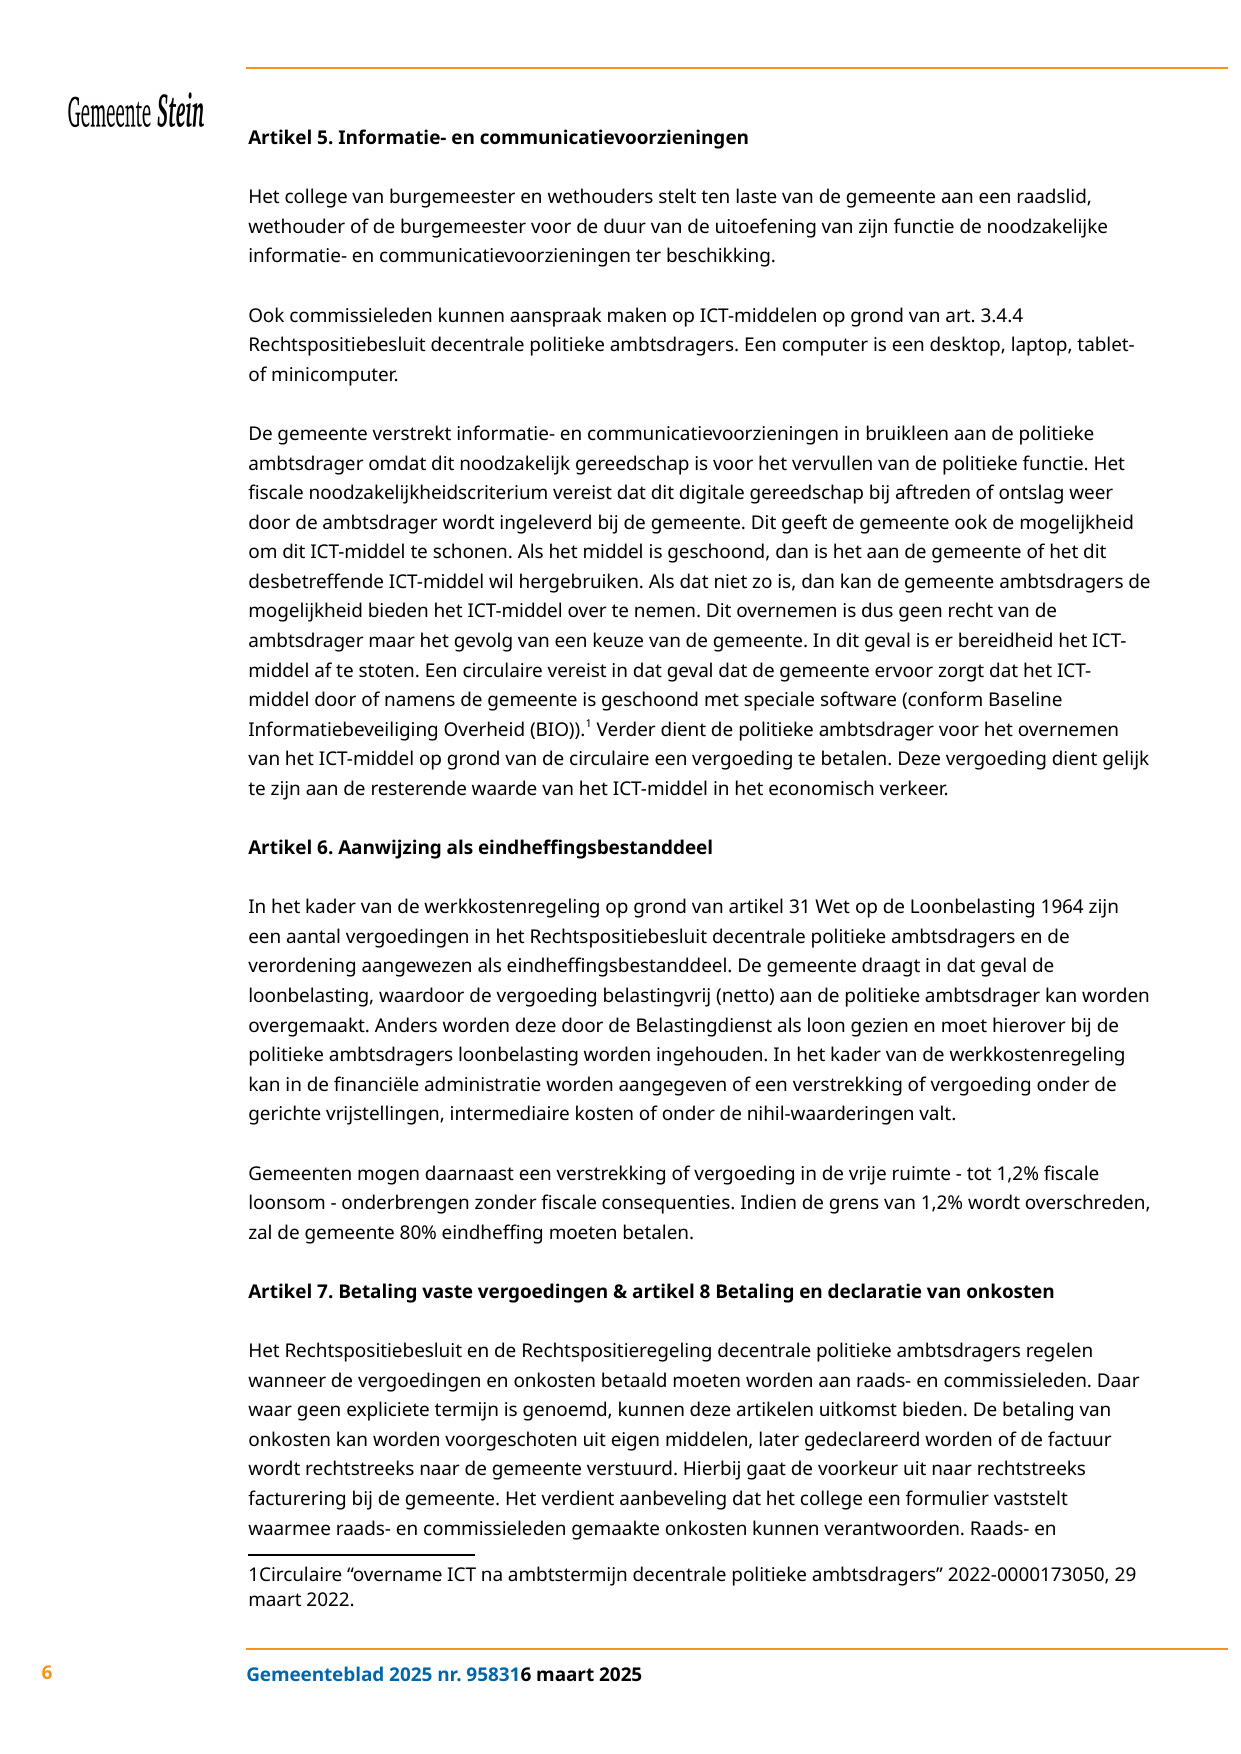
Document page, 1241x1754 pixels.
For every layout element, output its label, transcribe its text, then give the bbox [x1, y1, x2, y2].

text Artikel 7. Betaling vaste vergoedingen & artikel 8 Betaling en declaratie van onkosten [248, 1278, 1152, 1304]
text Het Rechtspositiebesluit en de Rechtspositieregeling decentrale politieke ambtsdragers regelen wanneer de vergoedingen en onkosten betaald moeten worden aan raads- en commissieleden. Daar waar geen expliciete termijn is genoemd, kunnen deze artikelen uitkomst bieden. De betaling van onkosten kan worden voorgeschoten uit eigen middelen, later gedeclareerd worden of de factuur wordt rechtstreeks naar de gemeente verstuurd. Hierbij gaat de voorkeur uit naar rechtstreeks facturering bij de gemeente. Het verdient aanbeveling dat het college een formulier vaststelt waarmee raads- en commissieleden gemaakte onkosten kunnen verantwoorden. Raads- en [248, 1337, 1152, 1541]
text Gemeenten mogen daarnaast een verstrekking of vergoeding in de vrije ruimte - tot 1,2% fiscale loonsom - onderbrengen zonder fiscale consequenties. Indien de grens van 1,2% wordt overschreden, zal de gemeente 80% eindheffing moeten betalen. [248, 1160, 1152, 1245]
text Artikel 5. Informatie- en communicatievoorzieningen [248, 124, 1152, 150]
text Ook commissieleden kunnen aanspraak maken op ICT-middelen op grond van art. 3.4.4 Rechtspositiebesluit decentrale politieke ambtsdragers. Een computer is een desktop, laptop, tablet- of minicomputer. [248, 302, 1152, 387]
text De gemeente verstrekt informatie- en communicatievoorzieningen in bruikleen aan de politieke ambtsdrager omdat dit noodzakelijk gereedschap is voor het vervullen van de politieke functie. Het fiscale noodzakelijkheidscriterium vereist dat dit digitale gereedschap bij aftreden of ontslag weer door de ambtsdrager wordt ingeleverd bij de gemeente. Dit geeft de gemeente ook de mogelijkheid om dit ICT-middel te schonen. Als het middel is geschoond, dan is het aan de gemeente of het dit desbetreffende ICT-middel wil hergebruiken. Als dat niet zo is, dan kan de gemeente ambtsdragers de mogelijkheid bieden het ICT-middel over te nemen. Dit overnemen is dus geen recht van de ambtsdrager maar het gevolg van een keuze van de gemeente. In dit geval is er bereidheid het ICT-middel af te stoten. Een circulaire vereist in dat geval dat de gemeente ervoor zorgt dat het ICT-middel door of namens de gemeente is geschoond met speciale software (conform Baseline Informatiebeveiliging Overheid (BIO)). Verder dient de politieke ambtsdrager voor het overnemen van het ICT-middel op grond van de circulaire een vergoeding te betalen. Deze vergoeding dient gelijk te zijn aan de resterende waarde van het ICT-middel in het economisch verkeer. [248, 420, 1152, 801]
picture [41, 47, 231, 172]
text Artikel 6. Aanwijzing als eindheffingsbestanddeel [248, 834, 1152, 860]
text Circulaire “overname ICT na ambtstermijn decentrale politieke ambtsdragers” 2022-0000173050, 29 maart 2022. [248, 1561, 1152, 1612]
text Het college van burgemeester en wethouders stelt ten laste van de gemeente aan een raadslid, wethouder of de burgemeester voor de duur van de uitoefening van zijn functie de noodzakelijke informatie- en communicatievoorzieningen ter beschikking. [248, 183, 1152, 268]
text In het kader van de werkkostenregeling op grond van artikel 31 Wet op de Loonbelasting 1964 zijn een aantal vergoedingen in het Rechtspositiebesluit decentrale politieke ambtsdragers en de verordening aangewezen als eindheffingsbestanddeel. De gemeente draagt in dat geval de loonbelasting, waardoor de vergoeding belastingvrij (netto) aan de politieke ambtsdrager kan worden overgemaakt. Anders worden deze door de Belastingdienst als loon gezien en moet hierover bij de politieke ambtsdragers loonbelasting worden ingehouden. In het kader van de werkkostenregeling kan in de financiële administratie worden aangegeven of een verstrekking of vergoeding onder de gerichte vrijstellingen, intermediaire kosten of onder de nihil-waarderingen valt. [248, 893, 1152, 1126]
